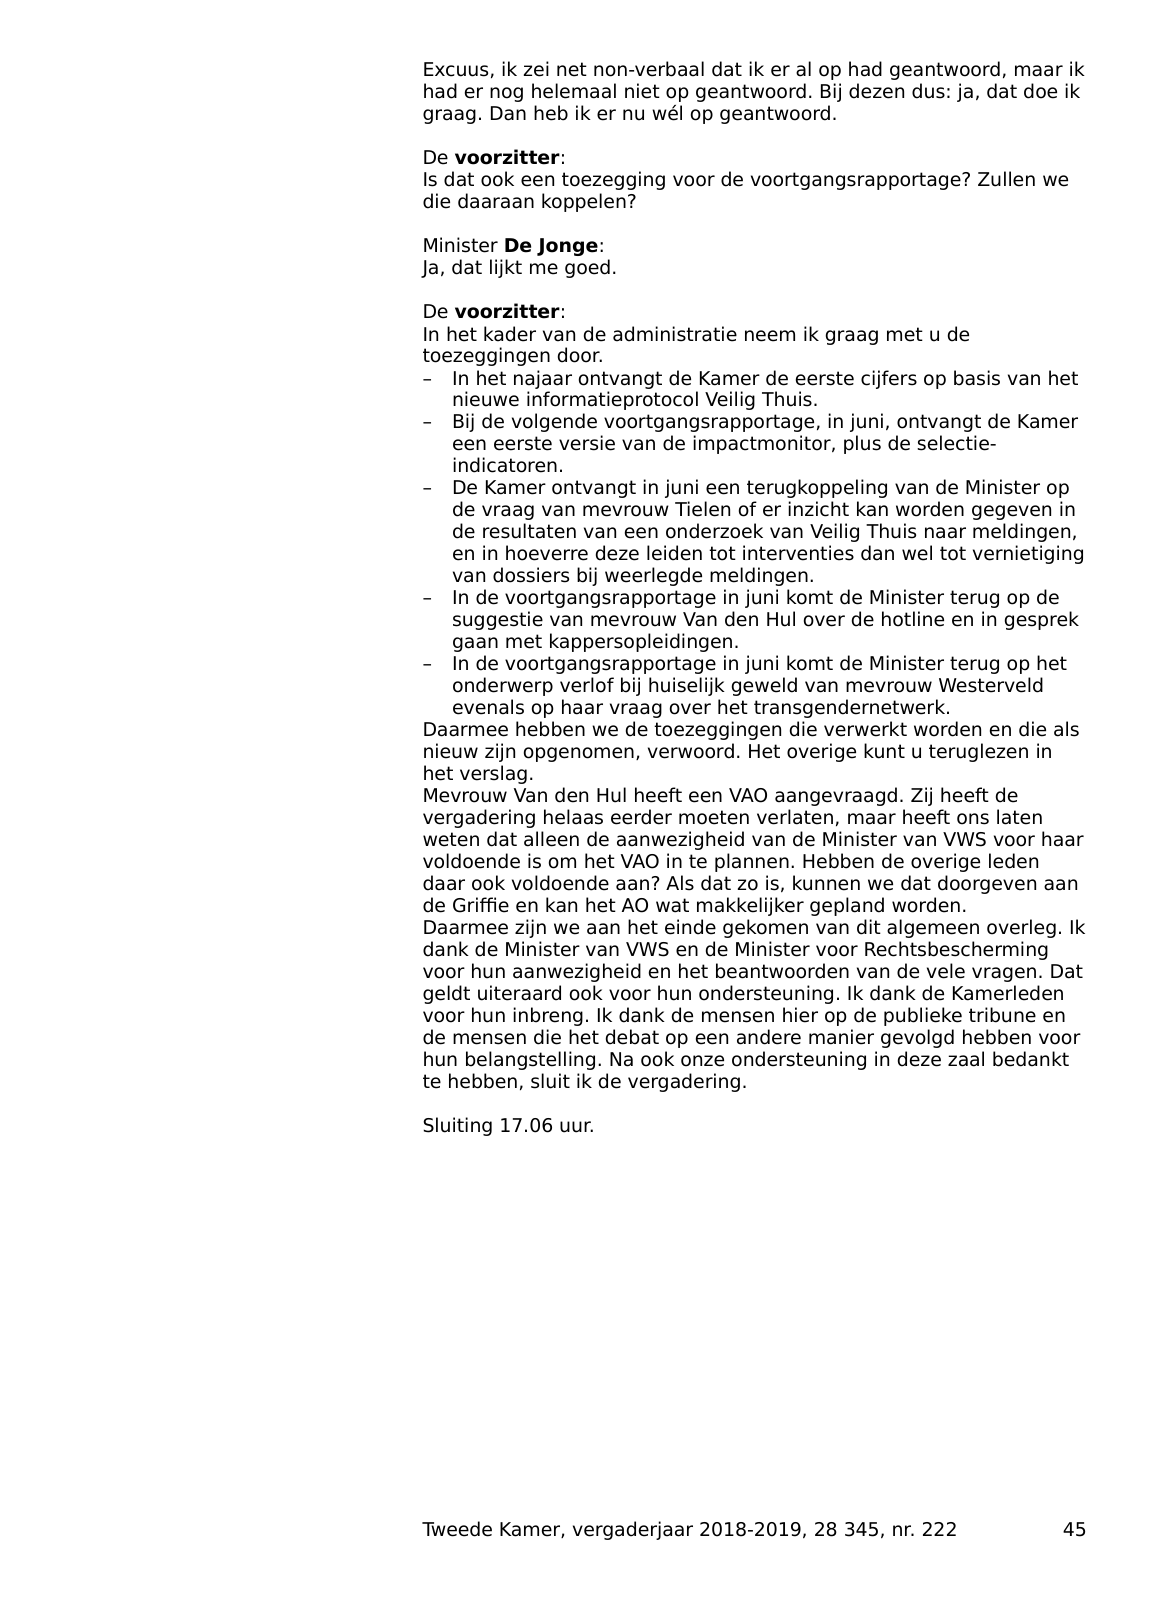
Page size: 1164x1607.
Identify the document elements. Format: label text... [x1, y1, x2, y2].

text Sluiting 17.06 uur. [422, 1115, 1087, 1137]
text De voorzitter: [422, 147, 1087, 169]
text – In de voortgangsrapportage in juni komt de Minister terug op de suggestie van mevrouw Van den Hul over de hotline en in gesprek gaan met kappersopleidingen. [422, 587, 1087, 653]
text Daarmee zijn we aan het einde gekomen van dit algemeen overleg. Ik dank de Minister van VWS en de Minister voor Rechtsbescherming voor hun aanwezigheid en het beantwoorden van de vele vragen. Dat geldt uiteraard ook voor hun ondersteuning. Ik dank de Kamerleden voor hun inbreng. Ik dank de mensen hier op de publieke tribune en de mensen die het debat op een andere manier gevolgd hebben voor hun belangstelling. Na ook onze ondersteuning in deze zaal bedankt te hebben, sluit ik de vergadering. [422, 917, 1087, 1093]
text Minister De Jonge: [422, 235, 1087, 257]
text Ja, dat lijkt me goed. [422, 257, 1087, 279]
text – In de voortgangsrapportage in juni komt de Minister terug op het onderwerp verlof bij huiselijk geweld van mevrouw Westerveld evenals op haar vraag over het transgendernetwerk. [422, 653, 1087, 719]
text Excuus, ik zei net non-verbaal dat ik er al op had geantwoord, maar ik had er nog helemaal niet op geantwoord. Bij dezen dus: ja, dat doe ik graag. Dan heb ik er nu wél op geantwoord. [422, 59, 1087, 125]
text Mevrouw Van den Hul heeft een VAO aangevraagd. Zij heeft de vergadering helaas eerder moeten verlaten, maar heeft ons laten weten dat alleen de aanwezigheid van de Minister van VWS voor haar voldoende is om het VAO in te plannen. Hebben de overige leden daar ook voldoende aan? Als dat zo is, kunnen we dat doorgeven aan de Griffie en kan het AO wat makkelijker gepland worden. [422, 785, 1087, 917]
text – De Kamer ontvangt in juni een terugkoppeling van de Minister op de vraag van mevrouw Tielen of er inzicht kan worden gegeven in de resultaten van een onderzoek van Veilig Thuis naar meldingen, en in hoeverre deze leiden tot interventies dan wel tot vernietiging van dossiers bij weerlegde meldingen. [422, 477, 1087, 587]
text – In het najaar ontvangt de Kamer de eerste cijfers op basis van het nieuwe informatieprotocol Veilig Thuis. [422, 367, 1087, 411]
text Daarmee hebben we de toezeggingen die verwerkt worden en die als nieuw zijn opgenomen, verwoord. Het overige kunt u teruglezen in het verslag. [422, 719, 1087, 785]
text De voorzitter: [422, 301, 1087, 323]
text Is dat ook een toezegging voor de voortgangsrapportage? Zullen we die daaraan koppelen? [422, 169, 1087, 213]
text In het kader van de administratie neem ik graag met u de toezeggingen door. [422, 323, 1087, 367]
text – Bij de volgende voortgangsrapportage, in juni, ontvangt de Kamer een eerste versie van de impactmonitor, plus de selectie-indicatoren. [422, 411, 1087, 477]
